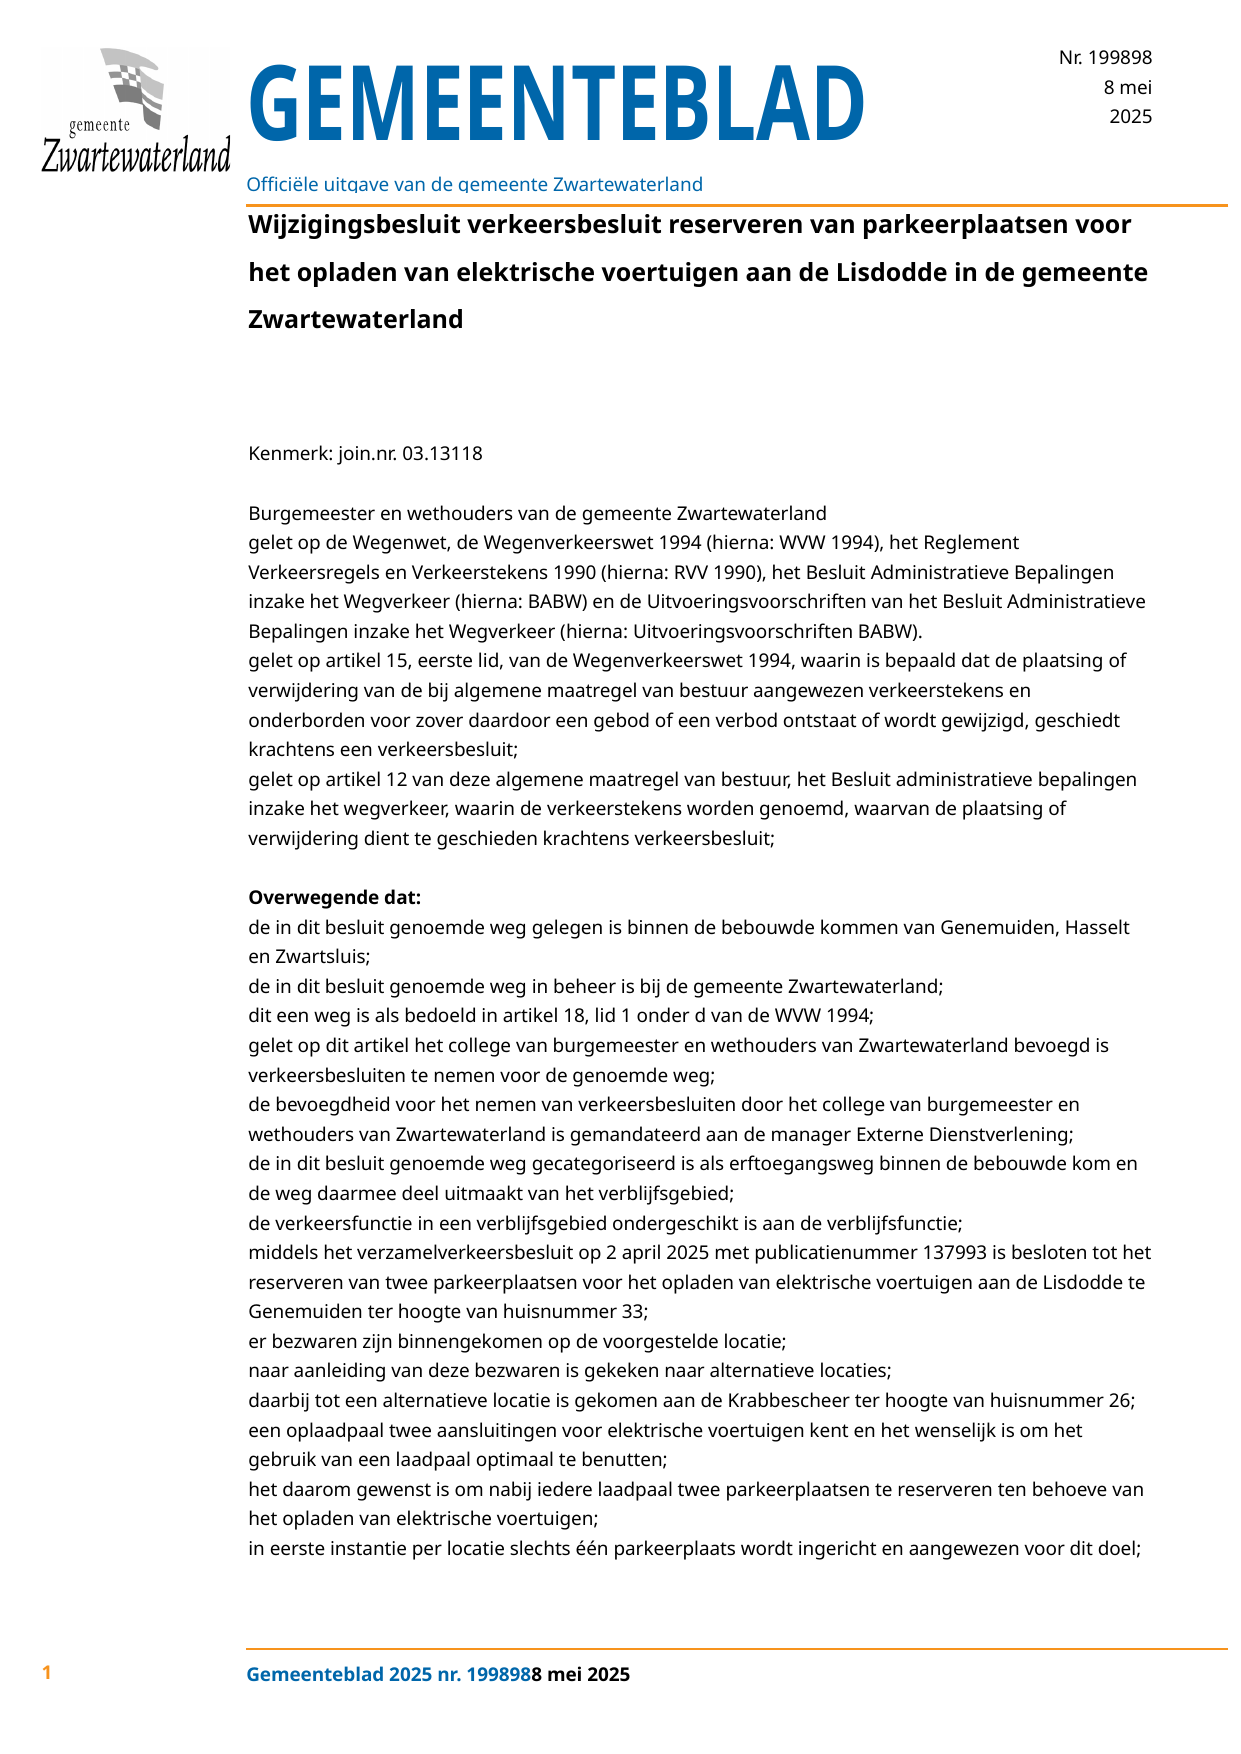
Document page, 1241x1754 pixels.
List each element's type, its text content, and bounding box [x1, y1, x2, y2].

text naar aanleiding van deze bezwaren is gekeken naar alternatieve locaties; [248, 1358, 1152, 1383]
text de bevoegdheid voor het nemen van verkeersbesluiten door het college van burgemeester en wethouders van Zwartewaterland is gemandateerd aan de manager Externe Dienstverlening; [248, 1091, 1152, 1147]
text de in dit besluit genoemde weg gecategoriseerd is als erftoegangsweg binnen de bebouwde kom en de weg daarmee deel uitmaakt van het verblijfsgebied; [248, 1151, 1152, 1206]
picture [41, 47, 231, 172]
text gelet op artikel 12 van deze algemene maatregel van bestuur, het Besluit administratieve bepalingen inzake het wegverkeer, waarin de verkeerstekens worden genoemd, waarvan de plaatsing of verwijdering dient te geschieden krachtens verkeersbesluit; [248, 766, 1152, 851]
text de in dit besluit genoemde weg gelegen is binnen de bebouwde kommen van Genemuiden, Hasselt en Zwartsluis; [248, 914, 1152, 969]
text de in dit besluit genoemde weg in beheer is bij de gemeente Zwartewaterland; [248, 973, 1152, 999]
text de verkeersfunctie in een verblijfsgebied ondergeschikt is aan de verblijfsfunctie; [248, 1210, 1152, 1235]
text gelet op dit artikel het college van burgemeester en wethouders van Zwartewaterland bevoegd is verkeersbesluiten te nemen voor de genoemde weg; [248, 1032, 1152, 1087]
text Overwegende dat: [248, 884, 1152, 910]
text een oplaadpaal twee aansluitingen voor elektrische voertuigen kent en het wenselijk is om het gebruik van een laadpaal optimaal te benutten; [248, 1417, 1152, 1472]
text gelet op de Wegenwet, de Wegenverkeerswet 1994 (hierna: WVW 1994), het Reglement Verkeersregels en Verkeerstekens 1990 (hierna: RVV 1990), het Besluit Administratieve Bepalingen inzake het Wegverkeer (hierna: BABW) en de Uitvoeringsvoorschriften van het Besluit Administratieve Bepalingen inzake het Wegverkeer (hierna: Uitvoeringsvoorschriften BABW). [248, 529, 1152, 644]
text het daarom gewenst is om nabij iedere laadpaal twee parkeerplaatsen te reserveren ten behoeve van het opladen van elektrische voertuigen; [248, 1476, 1152, 1531]
text daarbij tot een alternatieve locatie is gekomen aan de Krabbescheer ter hoogte van huisnummer 26; [248, 1387, 1152, 1413]
text dit een weg is als bedoeld in artikel 18, lid 1 onder d van de WVW 1994; [248, 1003, 1152, 1028]
text gelet op artikel 15, eerste lid, van de Wegenverkeerswet 1994, waarin is bepaald dat de plaatsing of verwijdering van de bij algemene maatregel van bestuur aangewezen verkeerstekens en onderborden voor zover daardoor een gebod of een verbod ontstaat of wordt gewijzigd, geschiedt krachtens een verkeersbesluit; [248, 648, 1152, 762]
text Burgemeester en wethouders van de gemeente Zwartewaterland [248, 500, 1152, 525]
text Kenmerk: join.nr. 03.13118 [248, 441, 1152, 466]
text in eerste instantie per locatie slechts één parkeerplaats wordt ingericht en aangewezen voor dit doel; [248, 1535, 1152, 1561]
text er bezwaren zijn binnengekomen op de voorgestelde locatie; [248, 1328, 1152, 1354]
text Wijzigingsbesluit verkeersbesluit reserveren van parkeerplaatsen voor het opladen van elektrische voertuigen aan de Lisdodde in de gemeente Zwartewaterland [248, 207, 1152, 336]
text middels het verzamelverkeersbesluit op 2 april 2025 met publicatienummer 137993 is besloten tot het reserveren van twee parkeerplaatsen voor het opladen van elektrische voertuigen aan de Lisdodde te Genemuiden ter hoogte van huisnummer 33; [248, 1239, 1152, 1324]
